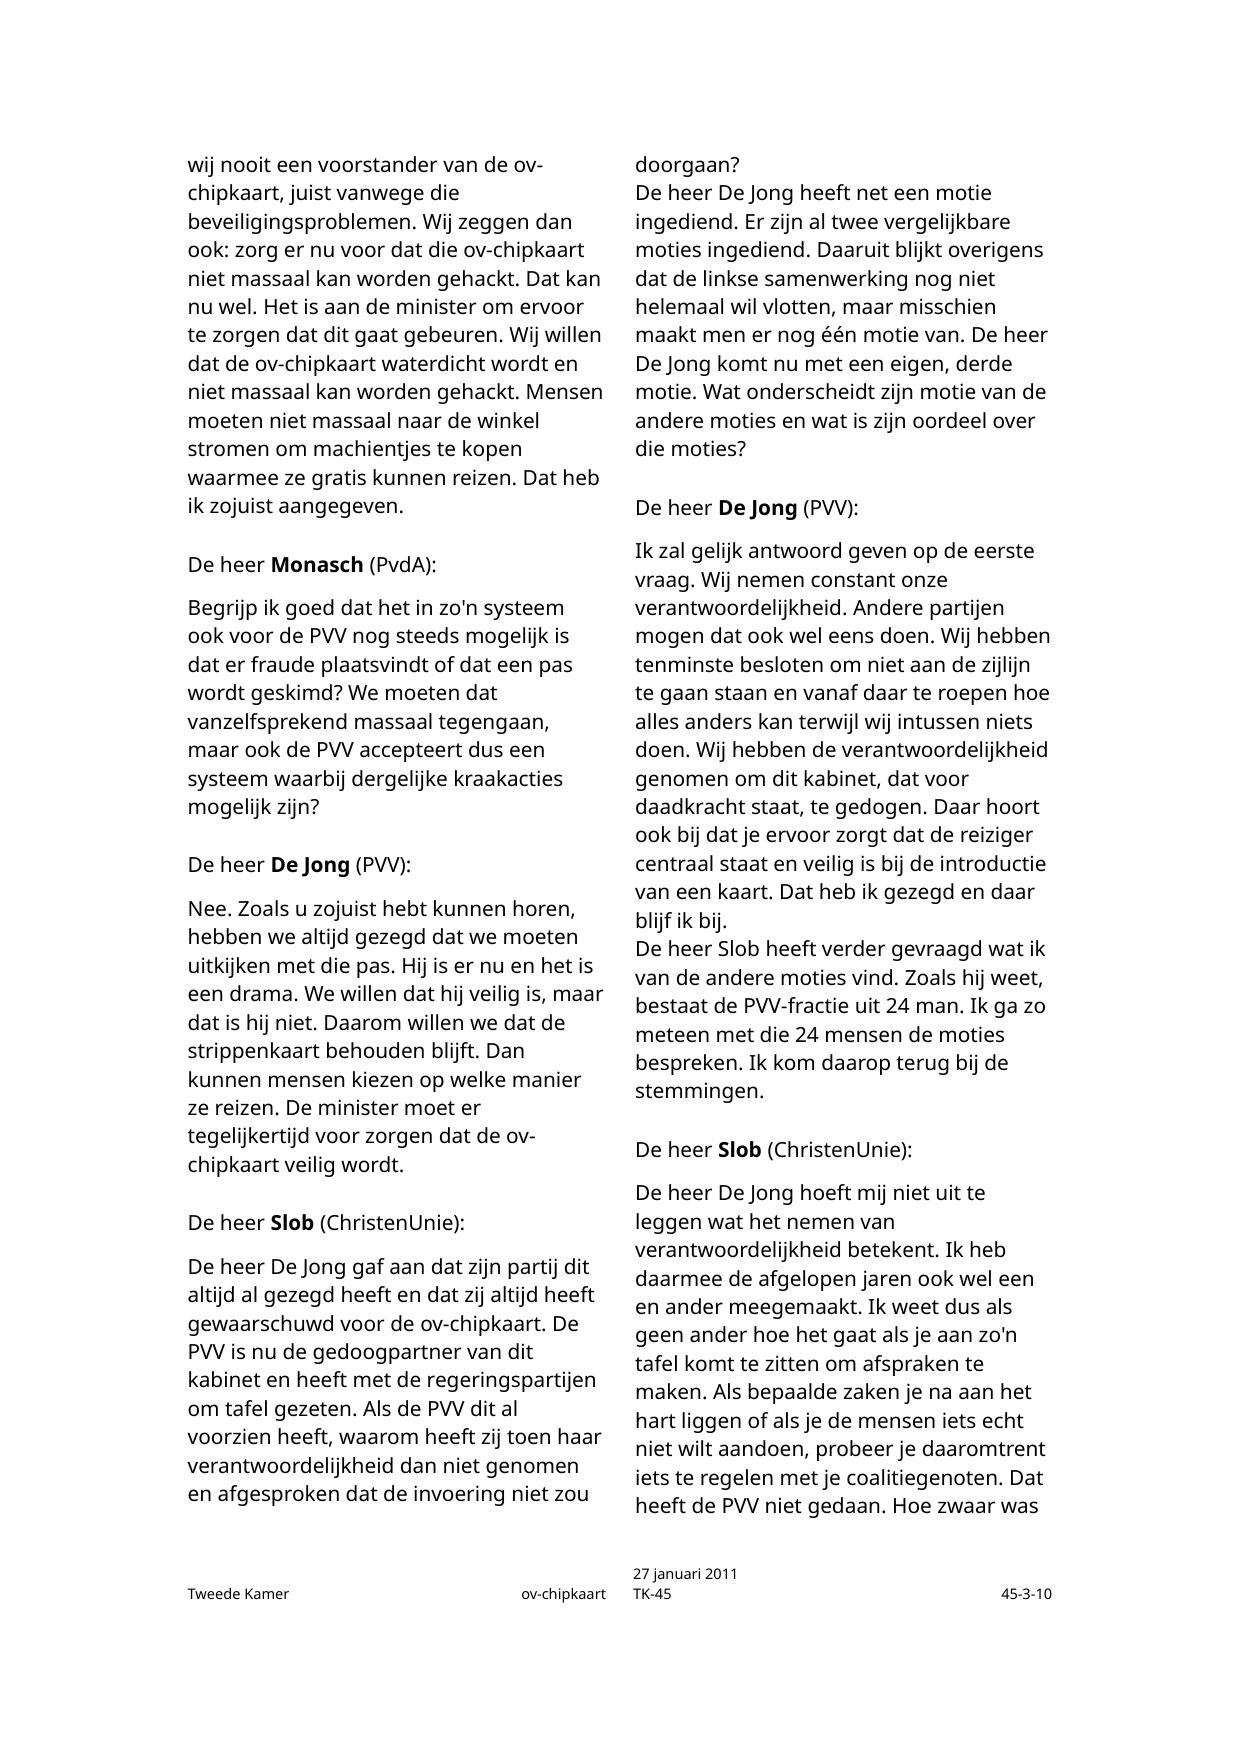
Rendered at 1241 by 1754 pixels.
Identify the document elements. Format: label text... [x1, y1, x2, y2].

text Ik zal gelijk antwoord geven op de eerste vraag. Wij nemen constant onze verantwoordelijkheid. Andere partijen mogen dat ook wel eens doen. Wij hebben tenminste besloten om niet aan de zijlijn te gaan staan en vanaf daar te roepen hoe alles anders kan terwijl wij intussen niets doen. Wij hebben de verantwoordelijkheid genomen om dit kabinet, dat voor daadkracht staat, te gedogen. Daar hoort ook bij dat je ervoor zorgt dat de reiziger centraal staat en veilig is bij de introductie van een kaart. Dat heb ik gezegd en daar blijf ik bij. [635, 536, 1053, 934]
text doorgaan? [635, 150, 1053, 178]
text De heer De Jong (PVV): [187, 851, 605, 879]
text De heer De Jong gaf aan dat zijn partij dit altijd al gezegd heeft en dat zij altijd heeft gewaarschuwd voor de ov-chipkaart. De PVV is nu de gedoogpartner van dit kabinet en heeft met de regeringspartijen om tafel gezeten. Als de PVV dit al voorzien heeft, waarom heeft zij toen haar verantwoordelijkheid dan niet genomen en afgesproken dat de invoering niet zou [187, 1252, 605, 1508]
text De heer Slob heeft verder gevraagd wat ik van de andere moties vind. Zoals hij weet, bestaat de PVV-fractie uit 24 man. Ik ga zo meteen met die 24 mensen de moties bespreken. Ik kom daarop terug bij de stemmingen. [635, 934, 1053, 1105]
text wij nooit een voorstander van de ov-chipkaart, juist vanwege die beveiligingsproblemen. Wij zeggen dan ook: zorg er nu voor dat die ov-chipkaart niet massaal kan worden gehackt. Dat kan nu wel. Het is aan de minister om ervoor te zorgen dat dit gaat gebeuren. Wij willen dat de ov-chipkaart waterdicht wordt en niet massaal kan worden gehackt. Mensen moeten niet massaal naar de winkel stromen om machientjes te kopen waarmee ze gratis kunnen reizen. Dat heb ik zojuist aangegeven. [187, 150, 605, 520]
text De heer De Jong (PVV): [635, 493, 1053, 521]
text De heer De Jong hoeft mij niet uit te leggen wat het nemen van verantwoordelijkheid betekent. Ik heb daarmee de afgelopen jaren ook wel een en ander meegemaakt. Ik weet dus als geen ander hoe het gaat als je aan zo'n tafel komt te zitten om afspraken te maken. Als bepaalde zaken je na aan het hart liggen of als je de mensen iets echt niet wilt aandoen, probeer je daaromtrent iets te regelen met je coalitiegenoten. Dat heeft de PVV niet gedaan. Hoe zwaar was [635, 1178, 1053, 1520]
text Begrijp ik goed dat het in zo'n systeem ook voor de PVV nog steeds mogelijk is dat er fraude plaatsvindt of dat een pas wordt geskimd? We moeten dat vanzelfsprekend massaal tegengaan, maar ook de PVV accepteert dus een systeem waarbij dergelijke kraakacties mogelijk zijn? [187, 593, 605, 821]
text De heer Slob (ChristenUnie): [187, 1208, 605, 1237]
text De heer Slob (ChristenUnie): [635, 1135, 1053, 1163]
text Nee. Zoals u zojuist hebt kunnen horen, hebben we altijd gezegd dat we moeten uitkijken met die pas. Hij is er nu en het is een drama. We willen dat hij veilig is, maar dat is hij niet. Daarom willen we dat de strippenkaart behouden blijft. Dan kunnen mensen kiezen op welke manier ze reizen. De minister moet er tegelijkertijd voor zorgen dat de ov-chipkaart veilig wordt. [187, 894, 605, 1178]
text De heer De Jong heeft net een motie ingediend. Er zijn al twee vergelijkbare moties ingediend. Daaruit blijkt overigens dat de linkse samenwerking nog niet helemaal wil vlotten, maar misschien maakt men er nog één motie van. De heer De Jong komt nu met een eigen, derde motie. Wat onderscheidt zijn motie van de andere moties en wat is zijn oordeel over die moties? [635, 178, 1053, 463]
text De heer Monasch (PvdA): [187, 550, 605, 578]
